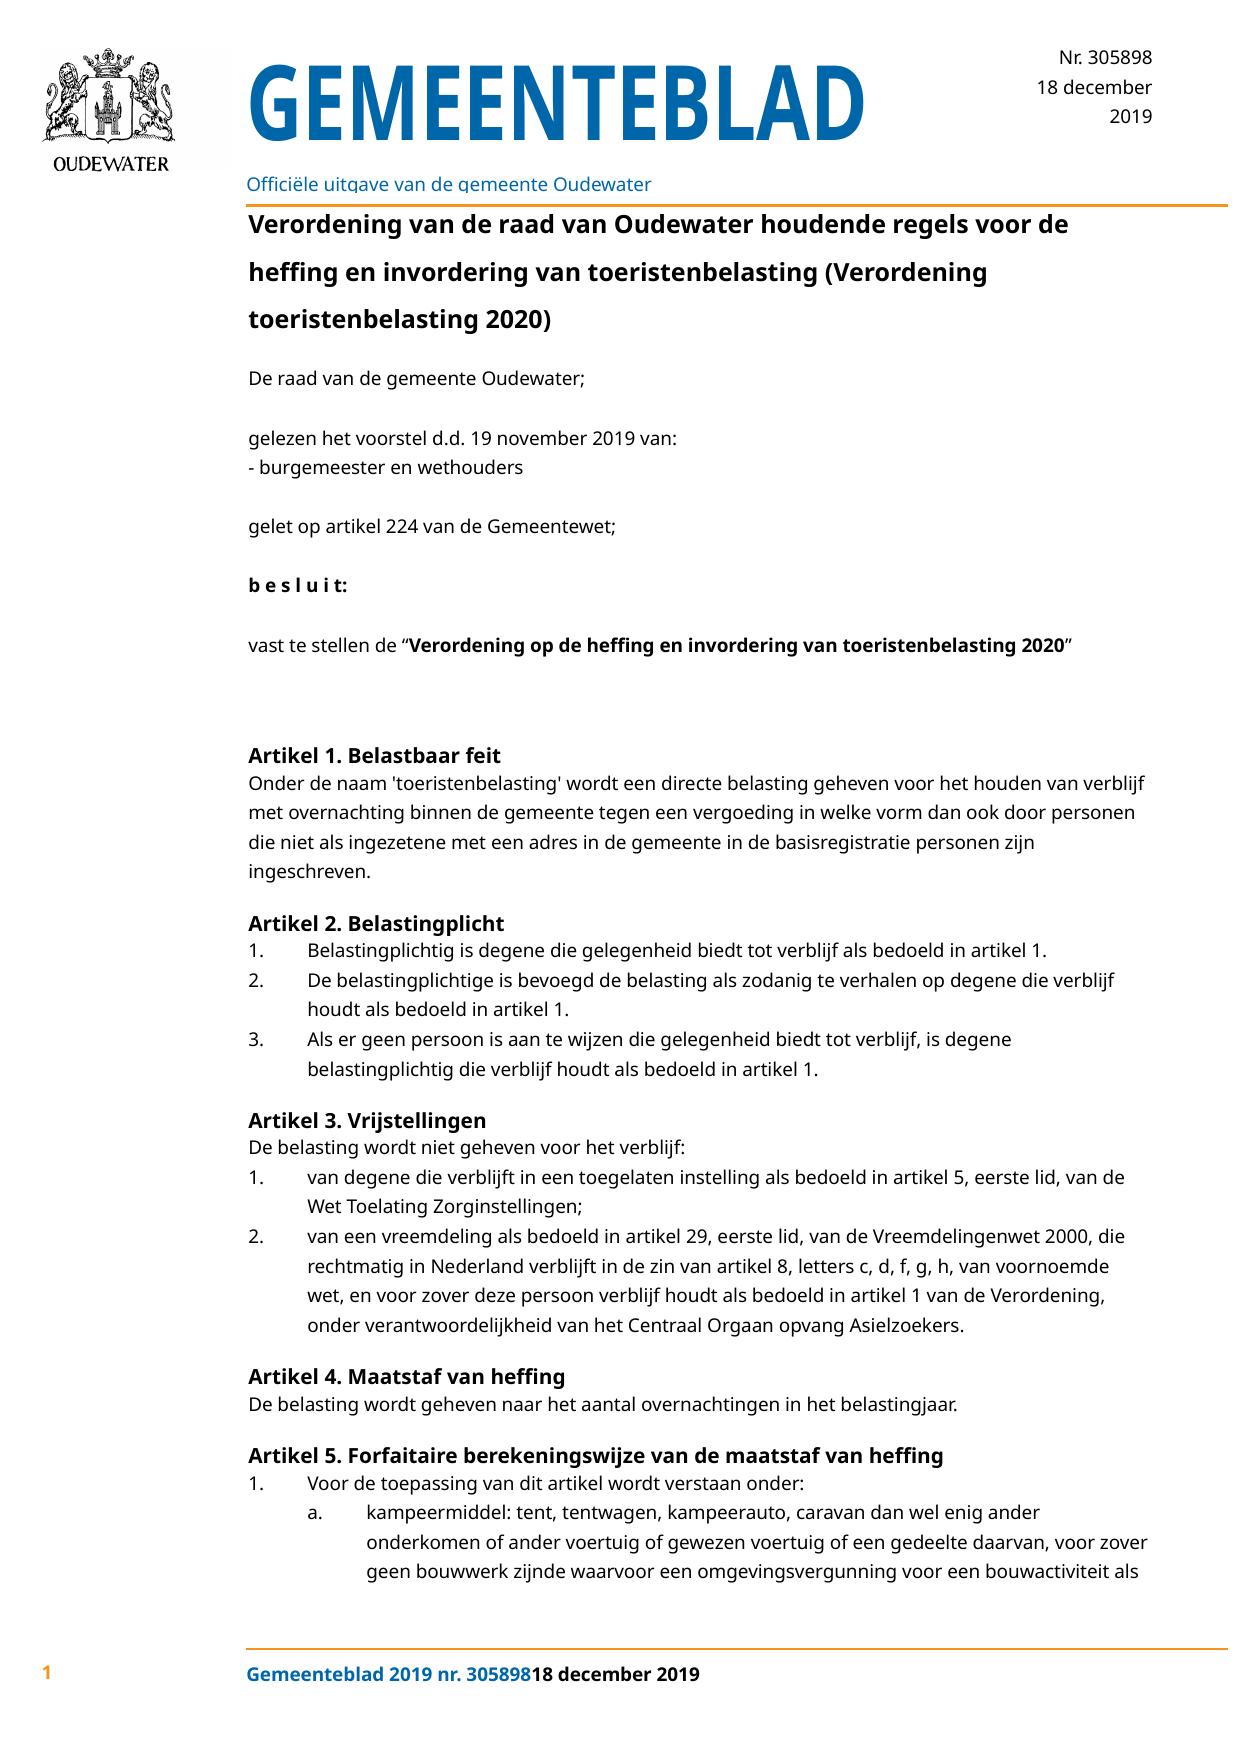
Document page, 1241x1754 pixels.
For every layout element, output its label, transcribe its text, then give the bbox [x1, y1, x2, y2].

text Artikel 5. Forfaitaire berekeningswijze van de maatstaf van heffing [248, 1441, 1152, 1470]
list Als er geen persoon is aan te wijzen die gelegenheid biedt tot verblijf, is degene belastingplichtig die verblijf houdt als bedoeld in artikel 1. [248, 1026, 1152, 1081]
picture [41, 47, 231, 172]
list van degene die verblijft in een toegelaten instelling als bedoeld in artikel 5, eerste lid, van de Wet Toelating Zorginstellingen; [248, 1164, 1152, 1219]
list Belastingplichtig is degene die gelegenheid biedt tot verblijf als bedoeld in artikel 1. [248, 937, 1152, 963]
text De raad van de gemeente Oudewater; [248, 366, 1152, 391]
text Onder de naam 'toeristenbelasting' wordt een directe belasting geheven voor het houden van verblijf met overnachting binnen de gemeente tegen een vergoeding in welke vorm dan ook door personen die niet als ingezetene met een adres in de gemeente in de basisregistratie personen zijn ingeschreven. [248, 770, 1152, 884]
text - burgemeester en wethouders [248, 454, 1152, 480]
list kampeermiddel: tent, tentwagen, kampeerauto, caravan dan wel enig ander onderkomen of ander voertuig of gewezen voertuig of een gedeelte daarvan, voor zover geen bouwwerk zijnde waarvoor een omgevingsvergunning voor een bouwactiviteit als [307, 1499, 1152, 1584]
text De belasting wordt geheven naar het aantal overnachtingen in het belastingjaar. [248, 1391, 1152, 1417]
text vast te stellen de “Verordening op de heffing en invordering van toeristenbelasting 2020” [248, 632, 1152, 657]
text b e s l u i t: [248, 573, 1152, 598]
list Voor de toepassing van dit artikel wordt verstaan onder: [248, 1470, 1152, 1496]
text Verordening van de raad van Oudewater houdende regels voor de heffing en invordering van toeristenbelasting (Verordening toeristenbelasting 2020) [248, 207, 1152, 336]
list van een vreemdeling als bedoeld in artikel 29, eerste lid, van de Vreemdelingenwet 2000, die rechtmatig in Nederland verblijft in de zin van artikel 8, letters c, d, f, g, h, van voornoemde wet, en voor zover deze persoon verblijf houdt als bedoeld in artikel 1 van de Verordening, onder verantwoordelijkheid van het Centraal Orgaan opvang Asielzoekers. [248, 1223, 1152, 1338]
text Artikel 2. Belastingplicht [248, 909, 1152, 937]
text Artikel 1. Belastbaar feit [248, 741, 1152, 770]
text De belasting wordt niet geheven voor het verblijf: [248, 1134, 1152, 1160]
text Artikel 3. Vrijstellingen [248, 1106, 1152, 1134]
text gelezen het voorstel d.d. 19 november 2019 van: [248, 425, 1152, 450]
text gelet op artikel 224 van de Gemeentewet; [248, 513, 1152, 539]
list De belastingplichtige is bevoegd de belasting als zodanig te verhalen op degene die verblijf houdt als bedoeld in artikel 1. [248, 967, 1152, 1022]
text Artikel 4. Maatstaf van heffing [248, 1362, 1152, 1391]
